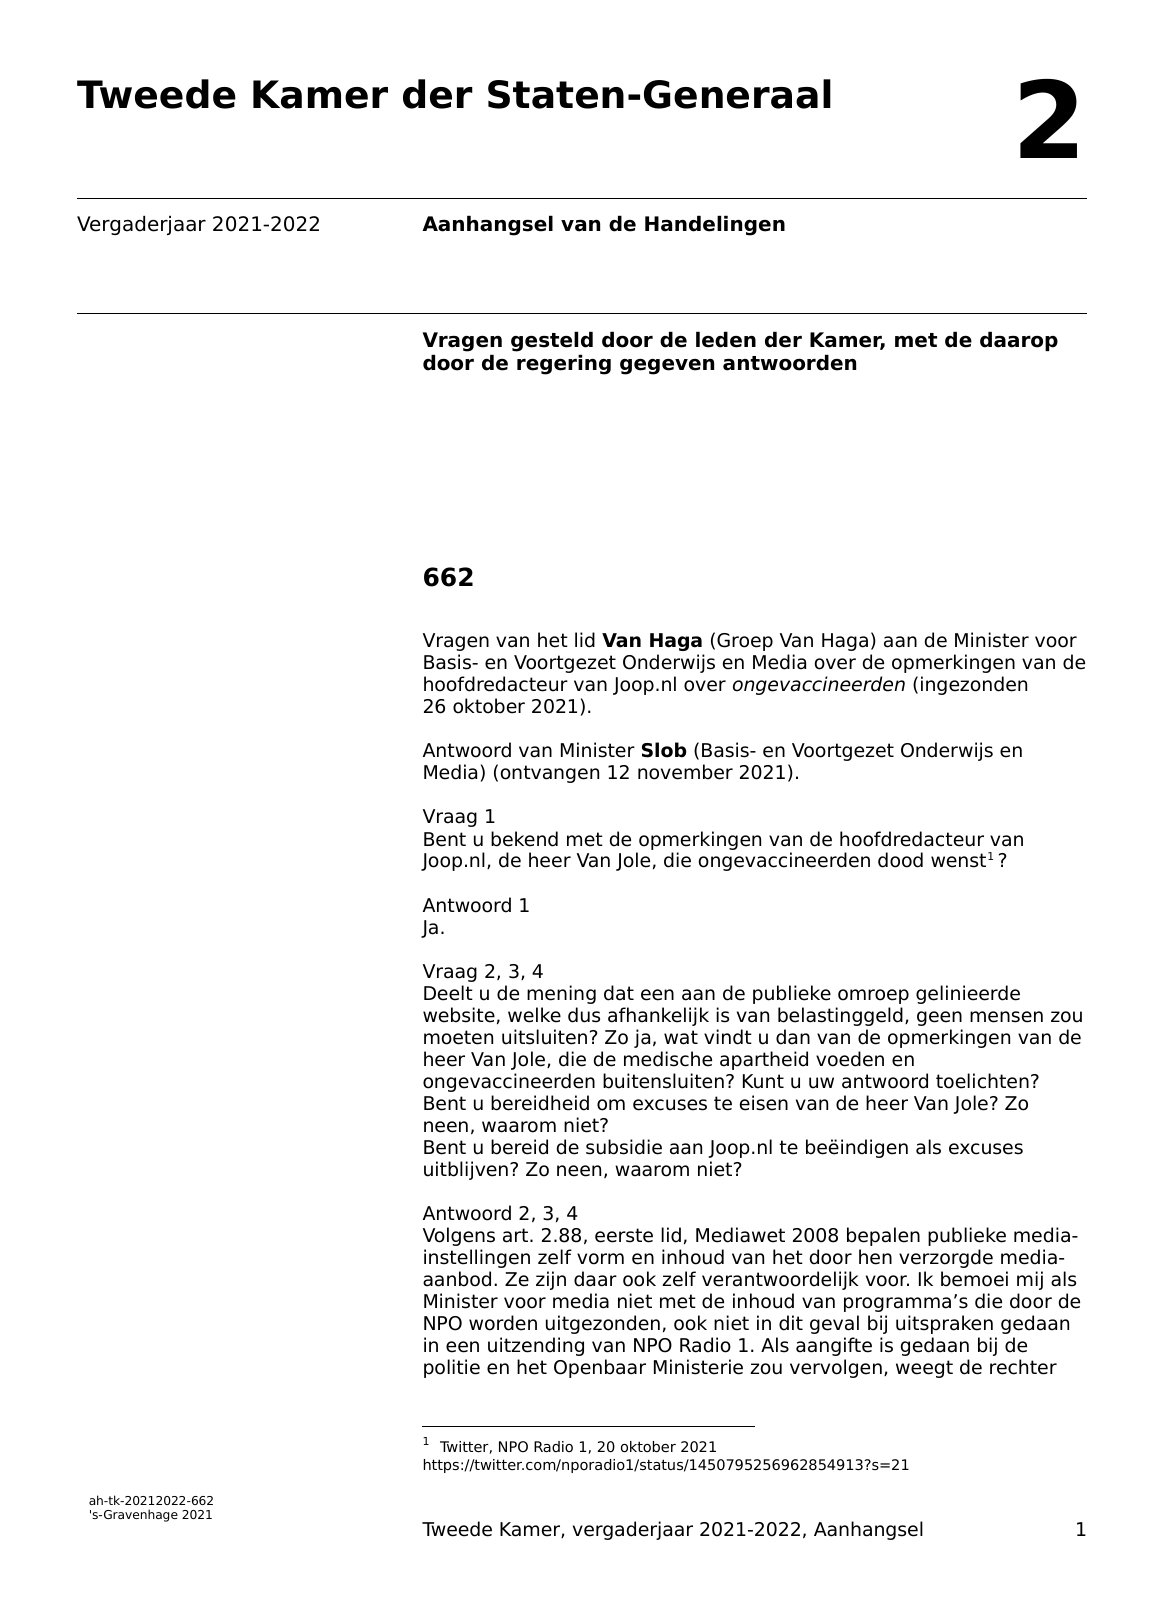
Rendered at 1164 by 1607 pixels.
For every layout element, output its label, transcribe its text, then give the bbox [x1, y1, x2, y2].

text Volgens art. 2.88, eerste lid, Mediawet 2008 bepalen publieke media-instellingen zelf vorm en inhoud van het door hen verzorgde media-aanbod. Ze zijn daar ook zelf verantwoordelijk voor. Ik bemoei mij als Minister voor media niet met de inhoud van programma’s die door de NPO worden uitgezonden, ook niet in dit geval bij uitspraken gedaan in een uitzending van NPO Radio 1. Als aangifte is gedaan bij de politie en het Openbaar Ministerie zou vervolgen, weegt de rechter [422, 1225, 1087, 1378]
table_header Tweede Kamer der Staten-Generaal [77, 59, 886, 198]
text Antwoord van Minister Slob (Basis- en Voortgezet Onderwijs en Media) (ontvangen 12 november 2021). [422, 740, 1087, 784]
table_cell Vergaderjaar 2021-2022 [77, 199, 422, 313]
text Antwoord 1 [422, 894, 1087, 917]
text https://twitter.com/nporadio1/status/1450795256962854913?s=21 [422, 1457, 1087, 1474]
text Vragen van het lid Van Haga (Groep Van Haga) aan de Minister voor Basis- en Voortgezet Onderwijs en Media over de opmerkingen van de hoofdredacteur van Joop.nl over ongevaccineerden (ingezonden 26 oktober 2021). [422, 630, 1087, 718]
text Vraag 2, 3, 4 [422, 961, 1087, 983]
text Bent u bekend met de opmerkingen van de hoofdredacteur van Joop.nl, de heer Van Jole, die ongevaccineerden dood wenst? [422, 828, 1087, 872]
text Twitter, NPO Radio 1, 20 oktober 2021 [422, 1435, 1087, 1457]
table_cell [77, 314, 422, 375]
text 's-Gravenhage 2021 [88, 1508, 323, 1522]
table_cell Aanhangsel van de Handelingen [422, 199, 1087, 313]
text 662 [422, 563, 1087, 592]
text Deelt u de mening dat een aan de publieke omroep gelinieerde website, welke dus afhankelijk is van belastinggeld, geen mensen zou moeten uitsluiten? Zo ja, wat vindt u dan van de opmerkingen van de heer Van Jole, die de medische apartheid voeden en ongevaccineerden buitensluiten? Kunt u uw antwoord toelichten? [422, 983, 1087, 1093]
text Antwoord 2, 3, 4 [422, 1203, 1087, 1225]
table_cell Vragen gesteld door de leden der Kamer, met de daarop door de regering gegeven antwoorden [422, 314, 1087, 375]
text Bent u bereid de subsidie aan Joop.nl te beëindigen als excuses uitblijven? Zo neen, waarom niet? [422, 1137, 1087, 1181]
text Bent u bereidheid om excuses te eisen van de heer Van Jole? Zo neen, waarom niet? [422, 1093, 1087, 1137]
text Vraag 1 [422, 806, 1087, 828]
table_header 2 [886, 59, 1087, 198]
text Ja. [422, 917, 1087, 938]
text ah-tk-20212022-662 [88, 1494, 323, 1508]
